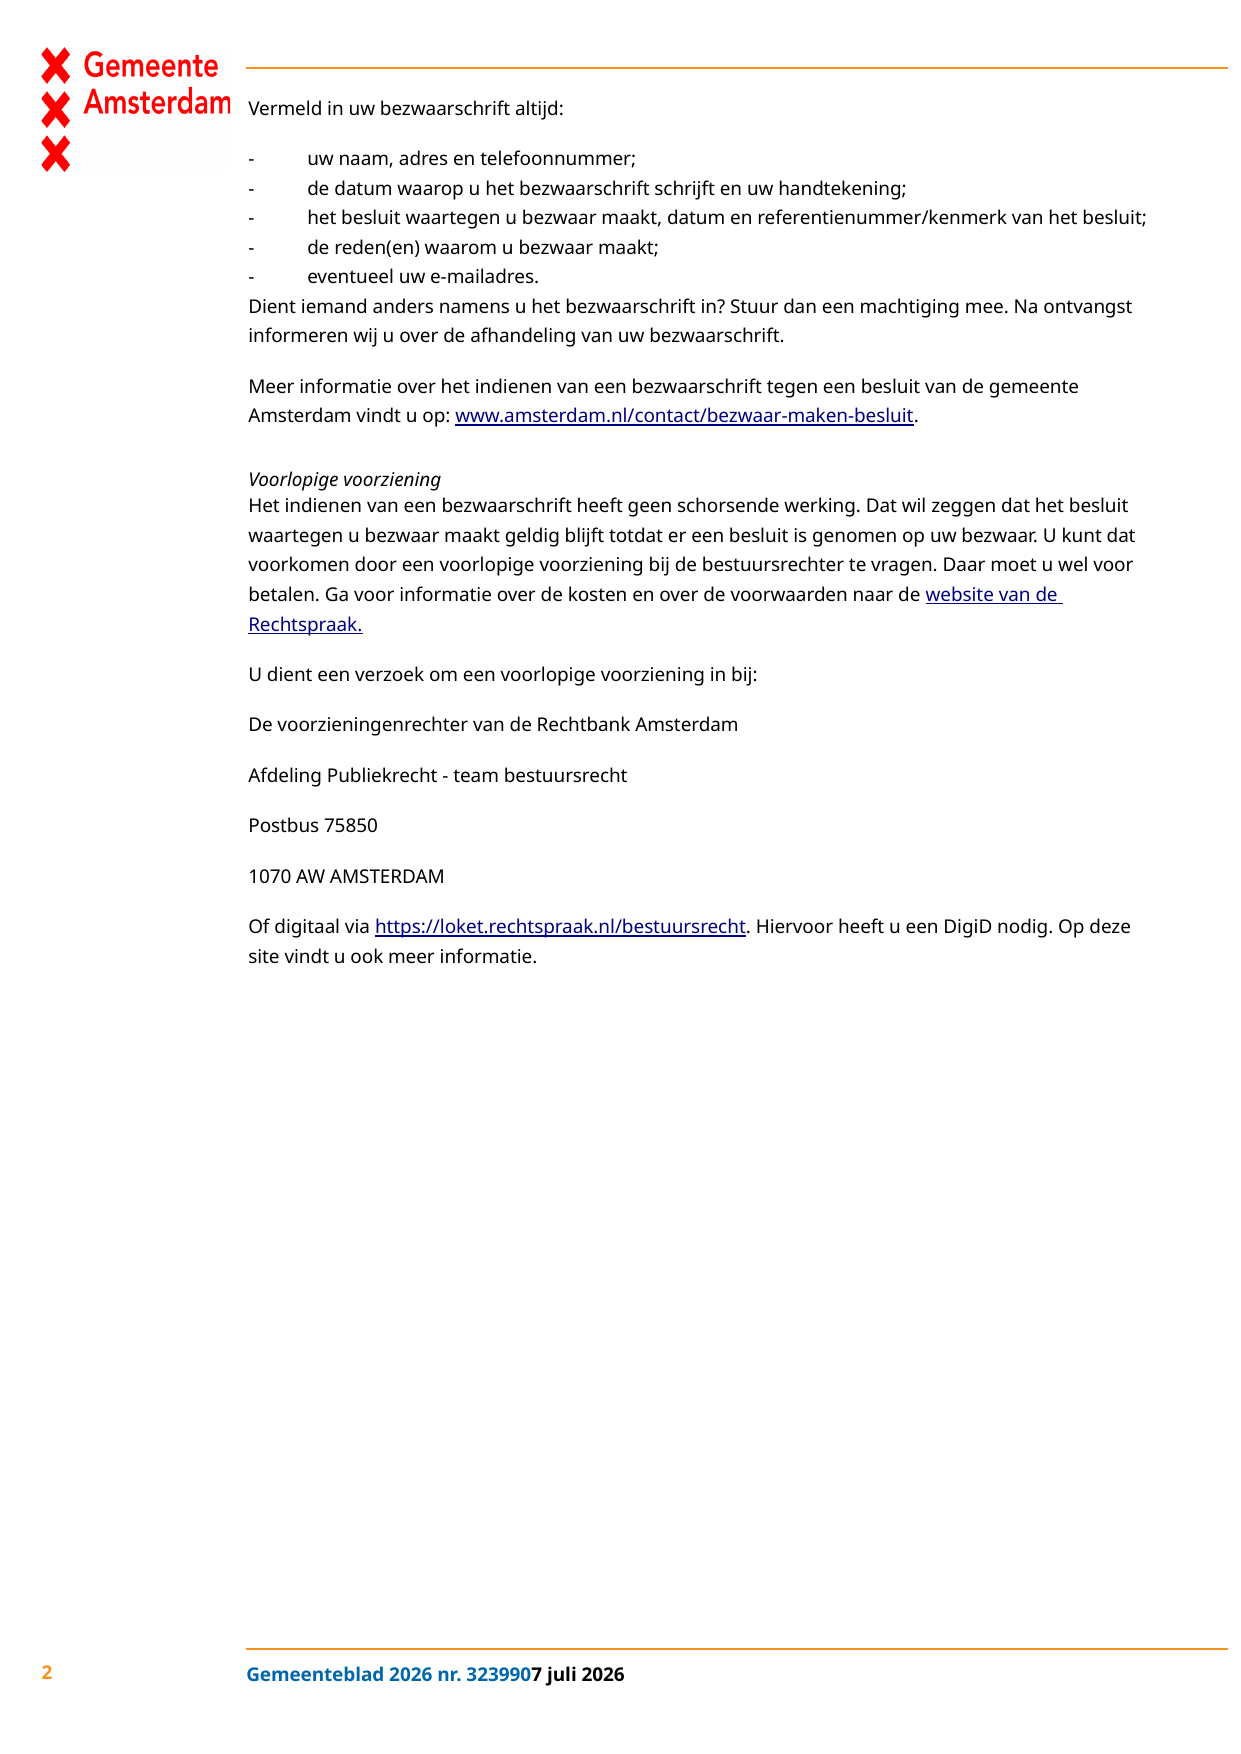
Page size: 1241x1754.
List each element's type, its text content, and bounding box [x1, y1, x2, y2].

text Dient iemand anders namens u het bezwaarschrift in? Stuur dan een machtiging mee. Na ontvangst informeren wij u over de afhandeling van uw bezwaarschrift. [248, 293, 1152, 348]
list eventueel uw e-mailadres. [248, 263, 1152, 289]
text Afdeling Publiekrecht - team bestuursrecht [248, 762, 1152, 788]
picture [41, 47, 231, 172]
text Voorlopige voorziening [248, 467, 1152, 492]
text De voorzieningenrechter van de Rechtbank Amsterdam [248, 712, 1152, 737]
list de reden(en) waarom u bezwaar maakt; [248, 234, 1152, 260]
text Meer informatie over het indienen van een bezwaarschrift tegen een besluit van de gemeente Amsterdam vindt u op: www.amsterdam.nl/contact/bezwaar-maken-besluit. [248, 373, 1152, 428]
list het besluit waartegen u bezwaar maakt, datum en referentienummer/kenmerk van het besluit; [248, 204, 1152, 230]
list uw naam, adres en telefoonnummer; [248, 145, 1152, 171]
text 1070 AW AMSTERDAM [248, 863, 1152, 888]
text Het indienen van een bezwaarschrift heeft geen schorsende werking. Dat wil zeggen dat het besluit waartegen u bezwaar maakt geldig blijft totdat er een besluit is genomen op uw bezwaar. U kunt dat voorkomen door een voorlopige voorziening bij de bestuursrechter te vragen. Daar moet u wel voor betalen. Ga voor informatie over de kosten en over de voorwaarden naar de website van de Rechtspraak. [248, 492, 1152, 636]
text Vermeld in uw bezwaarschrift altijd: [248, 95, 1152, 121]
text Of digitaal via https://loket.rechtspraak.nl/bestuursrecht. Hiervoor heeft u een DigiD nodig. Op deze site vindt u ook meer informatie. [248, 913, 1152, 968]
list de datum waarop u het bezwaarschrift schrijft en uw handtekening; [248, 175, 1152, 201]
text Postbus 75850 [248, 812, 1152, 838]
text U dient een verzoek om een voorlopige voorziening in bij: [248, 661, 1152, 687]
